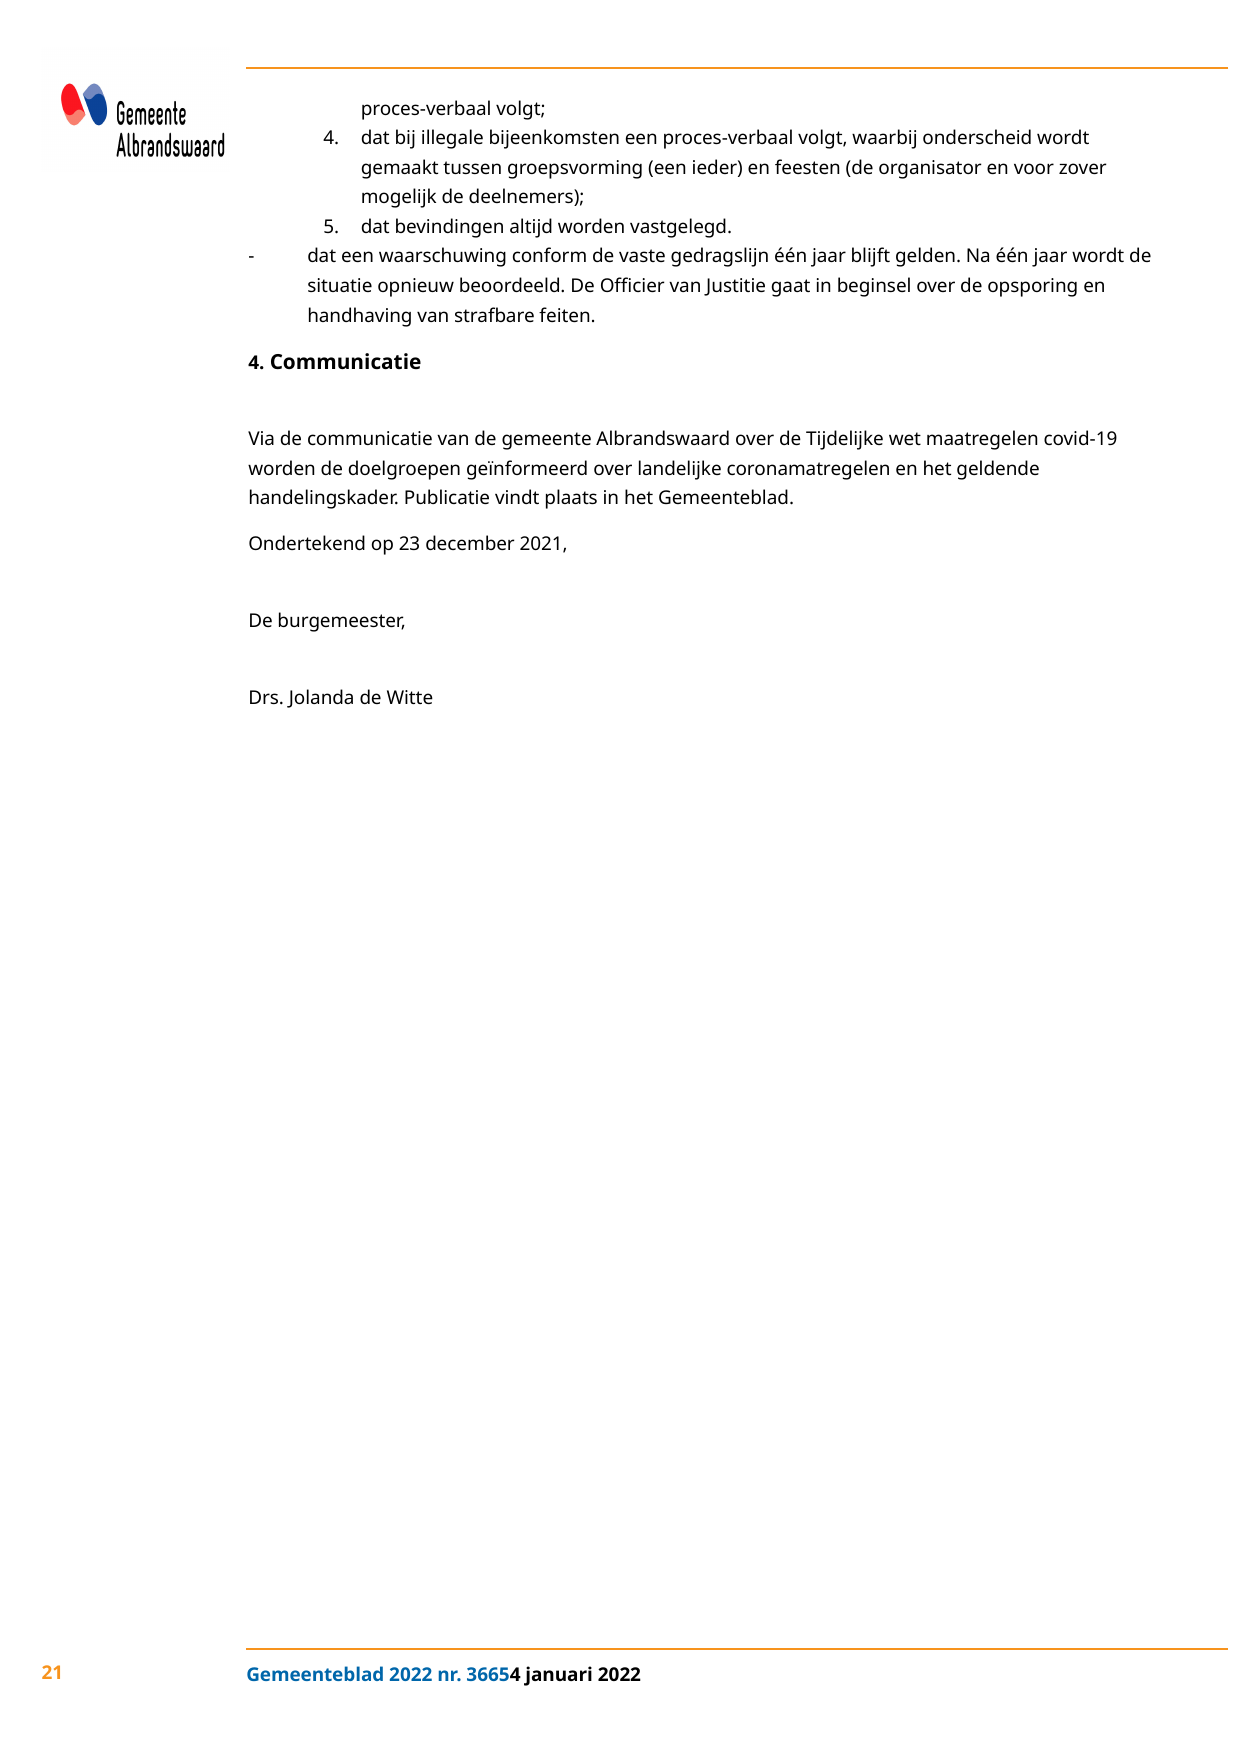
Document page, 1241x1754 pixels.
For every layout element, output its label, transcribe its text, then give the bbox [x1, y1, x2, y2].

list dat bij illegale bijeenkomsten een proces-verbaal volgt, waarbij onderscheid wordt gemaakt tussen groepsvorming (een ieder) en feesten (de organisator en voor zover mogelijk de deelnemers); [323, 124, 1152, 209]
text 4. Communicatie [248, 347, 1152, 376]
list dat een waarschuwing conform de vaste gedragslijn één jaar blijft gelden. Na één jaar wordt de situatie opnieuw beoordeeld. De Officier van Justitie gaat in beginsel over de opsporing en handhaving van strafbare feiten. [248, 243, 1152, 328]
text Drs. Jolanda de Witte [248, 684, 1152, 710]
text Ondertekend op 23 december 2021, [248, 530, 1152, 556]
text De burgemeester, [248, 607, 1152, 633]
list dat bevindingen altijd worden vastgelegd. [323, 213, 1152, 239]
list proces-verbaal volgt; [323, 95, 1152, 121]
text Via de communicatie van de gemeente Albrandswaard over de Tijdelijke wet maatregelen covid-19 worden de doelgroepen geïnformeerd over landelijke coronamatregelen en het geldende handelingskader. Publicatie vindt plaats in het Gemeenteblad. [248, 425, 1152, 510]
picture [41, 47, 231, 172]
